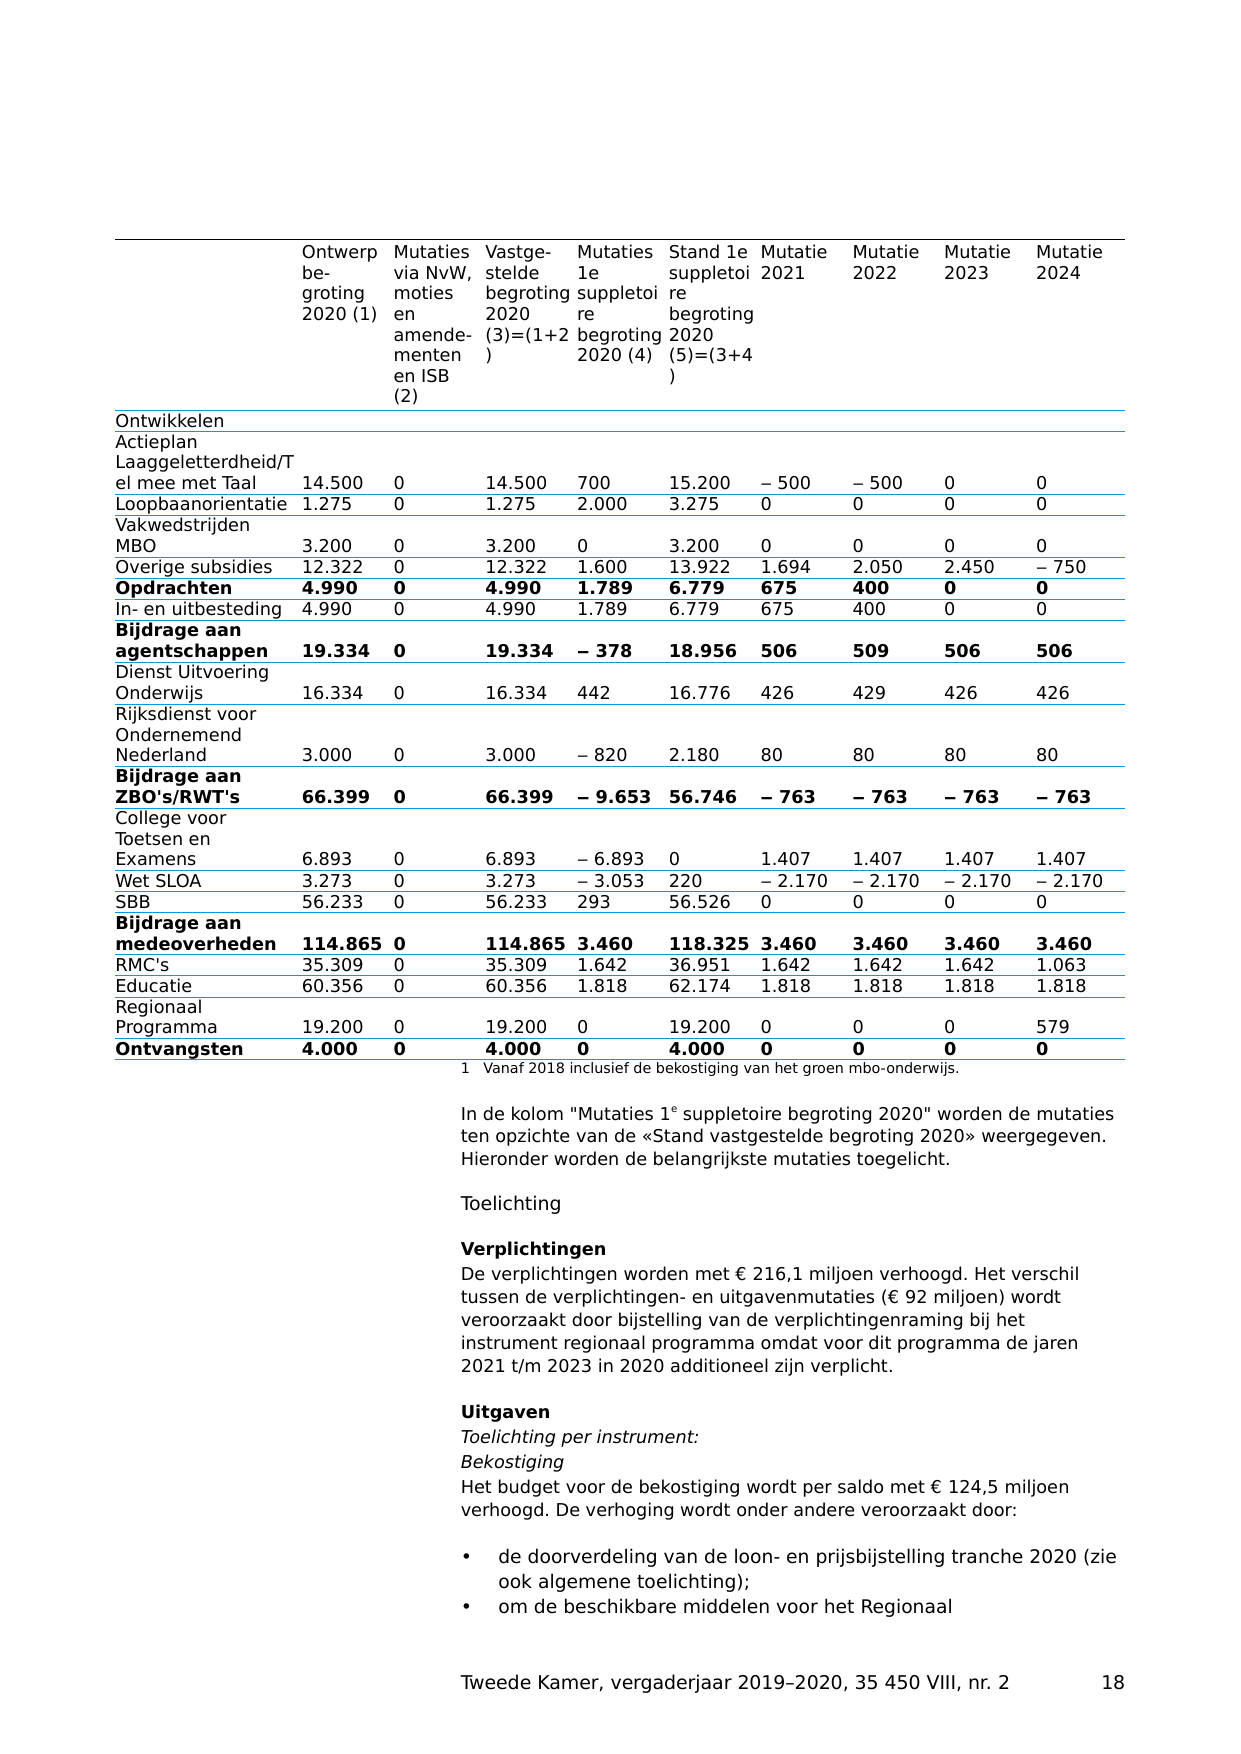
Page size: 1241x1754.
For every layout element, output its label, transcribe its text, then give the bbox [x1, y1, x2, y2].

table_cell 1.818 [849, 976, 941, 996]
table_cell 6.779 [666, 579, 757, 599]
table_cell 114.865 [482, 913, 574, 954]
table_cell 3.273 [299, 871, 390, 891]
text Uitgaven [461, 1400, 1125, 1423]
table_cell 19.200 [666, 998, 757, 1038]
table_cell 0 [390, 892, 482, 912]
list Vanaf 2018 inclusief de bekostiging van het groen mbo-onderwijs. [461, 1060, 1125, 1077]
table_cell Ontvangsten [115, 1039, 299, 1059]
text Bekostiging [461, 1450, 1125, 1473]
table_cell 0 [574, 1039, 666, 1059]
table_cell 1.642 [941, 955, 1033, 975]
table_cell 114.865 [299, 913, 390, 954]
table_cell ‒ 763 [1033, 767, 1125, 808]
table_cell 0 [1033, 432, 1125, 493]
table_cell Bijdrage aan agentschappen [115, 621, 299, 662]
table_cell 0 [574, 998, 666, 1038]
table_cell Ontwikkelen [115, 411, 299, 431]
text Het budget voor de bekostiging wordt per saldo met € 124,5 miljoen verhoogd. De verhoging wordt onder andere veroorzaakt door: [461, 1475, 1125, 1521]
table_cell 0 [1033, 600, 1125, 620]
table_cell Bijdrage aan medeoverheden [115, 913, 299, 954]
table_cell 12.322 [482, 558, 574, 578]
table_cell 0 [390, 558, 482, 578]
table_cell 506 [941, 621, 1033, 662]
text Verplichtingen [461, 1237, 1125, 1260]
table_cell Mutaties 1e suppletoire begroting 2020 (4) [574, 240, 666, 410]
table_cell 16.334 [482, 663, 574, 703]
table_cell 0 [941, 495, 1033, 515]
table_cell 4.990 [482, 600, 574, 620]
table_cell 0 [390, 809, 482, 870]
table_cell 56.233 [299, 892, 390, 912]
table_cell 3.000 [299, 705, 390, 766]
text In de kolom "Mutaties 1e suppletoire begroting 2020" worden de mutaties ten opzichte van de «Stand vastgestelde begroting 2020» weergegeven. Hieronder worden de belangrijkste mutaties toegelicht. [461, 1102, 1125, 1170]
table_cell [115, 240, 299, 410]
table_cell ‒ 6.893 [574, 809, 666, 870]
table_cell 0 [390, 1039, 482, 1059]
table_cell 0 [390, 600, 482, 620]
table_cell 80 [941, 705, 1033, 766]
table_cell 2.050 [849, 558, 941, 578]
table_cell [390, 411, 482, 431]
table_cell 429 [849, 663, 941, 703]
table_cell [941, 411, 1033, 431]
table_cell 700 [574, 432, 666, 493]
table_cell 19.334 [482, 621, 574, 662]
table_cell [482, 411, 574, 431]
table_cell 0 [1033, 516, 1125, 556]
table_cell 506 [1033, 621, 1125, 662]
table_cell 0 [390, 871, 482, 891]
table_cell ‒ 2.170 [941, 871, 1033, 891]
list om de beschikbare middelen voor het Regionaal [461, 1593, 1125, 1618]
table_cell 0 [390, 767, 482, 808]
table_cell 0 [758, 495, 849, 515]
table_cell In- en uitbesteding [115, 600, 299, 620]
table_cell Dienst Uitvoering Onderwijs [115, 663, 299, 703]
table_cell 35.309 [299, 955, 390, 975]
table_cell 3.460 [849, 913, 941, 954]
list de doorverdeling van de loon- en prijsbijstelling tranche 2020 (zie ook algemene toelichting); [461, 1543, 1125, 1593]
table_cell 0 [758, 516, 849, 556]
table_cell 0 [1033, 892, 1125, 912]
table_cell 506 [758, 621, 849, 662]
table_cell 14.500 [482, 432, 574, 493]
table_cell RMC's [115, 955, 299, 975]
table_cell ‒ 763 [849, 767, 941, 808]
table_cell Bijdrage aan ZBO's/RWT's [115, 767, 299, 808]
table_cell 0 [941, 998, 1033, 1038]
table_cell 1.642 [758, 955, 849, 975]
table_cell 3.460 [758, 913, 849, 954]
table_cell 80 [758, 705, 849, 766]
table_cell 0 [941, 600, 1033, 620]
table_cell ‒ 763 [941, 767, 1033, 808]
table_cell 0 [574, 516, 666, 556]
table_cell 0 [758, 1039, 849, 1059]
table_cell ‒ 500 [758, 432, 849, 493]
table_cell 0 [390, 976, 482, 996]
table_cell 80 [1033, 705, 1125, 766]
table_cell 1.063 [1033, 955, 1125, 975]
table_cell 3.275 [666, 495, 757, 515]
table_cell 0 [666, 809, 757, 870]
table_cell 4.000 [299, 1039, 390, 1059]
table_cell 18.956 [666, 621, 757, 662]
table_cell 3.273 [482, 871, 574, 891]
table_cell 675 [758, 600, 849, 620]
table_cell 3.460 [941, 913, 1033, 954]
text Toelichting per instrument: [461, 1425, 1125, 1448]
table_cell 80 [849, 705, 941, 766]
table_cell 0 [390, 998, 482, 1038]
table_cell 0 [758, 998, 849, 1038]
table_cell Loopbaanorientatie [115, 495, 299, 515]
table_cell 2.000 [574, 495, 666, 515]
table_cell 1.818 [941, 976, 1033, 996]
table_cell 426 [1033, 663, 1125, 703]
table_cell 400 [849, 579, 941, 599]
table_cell Stand 1e suppletoire begroting 2020 (5)=(3+4) [666, 240, 757, 410]
table_cell 0 [941, 1039, 1033, 1059]
table_cell Mutaties via NvW, moties en amende-menten en ISB (2) [390, 240, 482, 410]
table_cell 4.990 [299, 579, 390, 599]
title Toelichting [461, 1193, 1125, 1237]
table_cell 4.000 [666, 1039, 757, 1059]
table_cell ‒ 2.170 [849, 871, 941, 891]
table_cell Vastge-stelde begroting 2020 (3)=(1+2) [482, 240, 574, 410]
table_cell 0 [849, 516, 941, 556]
table_cell 62.174 [666, 976, 757, 996]
table_cell 60.356 [482, 976, 574, 996]
table_cell 0 [390, 663, 482, 703]
table_cell Wet SLOA [115, 871, 299, 891]
table_cell ‒ 2.170 [1033, 871, 1125, 891]
table_cell Actieplan Laaggeletterdheid/Tel mee met Taal [115, 432, 299, 493]
table_cell [666, 411, 757, 431]
table_cell 118.325 [666, 913, 757, 954]
table_cell [758, 411, 849, 431]
table_cell 0 [941, 516, 1033, 556]
table_cell 56.746 [666, 767, 757, 808]
table_cell 0 [849, 892, 941, 912]
table_cell 3.000 [482, 705, 574, 766]
table_cell 1.275 [299, 495, 390, 515]
table_cell Mutatie 2023 [941, 240, 1033, 410]
table_cell 0 [390, 955, 482, 975]
table_cell 19.200 [299, 998, 390, 1038]
table_cell 4.990 [299, 600, 390, 620]
table_cell 6.779 [666, 600, 757, 620]
table_cell 0 [1033, 1039, 1125, 1059]
table_cell 1.789 [574, 579, 666, 599]
table_cell 1.275 [482, 495, 574, 515]
table_cell Mutatie 2021 [758, 240, 849, 410]
table_cell 0 [1033, 579, 1125, 599]
table_header Tabel 11 Budgettaire gevolgen van beleid, beleidsartikel 4 (Eerste suppletoire begroting) (bedragen x € 1.000) [115, 191, 1125, 239]
table_cell 220 [666, 871, 757, 891]
table_cell 0 [941, 892, 1033, 912]
table_cell 442 [574, 663, 666, 703]
table_cell 675 [758, 579, 849, 599]
table_cell 0 [390, 495, 482, 515]
table_cell 14.500 [299, 432, 390, 493]
table_cell 1.407 [849, 809, 941, 870]
table_cell 0 [941, 432, 1033, 493]
table_cell 2.180 [666, 705, 757, 766]
table_cell 3.460 [1033, 913, 1125, 954]
table_cell 0 [1033, 495, 1125, 515]
table_cell 12.322 [299, 558, 390, 578]
table_cell SBB [115, 892, 299, 912]
table_cell ‒ 763 [758, 767, 849, 808]
table_cell 1.407 [1033, 809, 1125, 870]
table_cell 1.789 [574, 600, 666, 620]
table_cell 3.200 [299, 516, 390, 556]
table_cell 16.334 [299, 663, 390, 703]
table_cell 35.309 [482, 955, 574, 975]
table_cell 0 [390, 432, 482, 493]
table_cell ‒ 3.053 [574, 871, 666, 891]
table_cell Ontwerpbe-groting 2020 (1) [299, 240, 390, 410]
table_cell 426 [941, 663, 1033, 703]
table_cell 66.399 [482, 767, 574, 808]
table_cell 6.893 [482, 809, 574, 870]
table_cell 6.893 [299, 809, 390, 870]
table_cell 3.200 [666, 516, 757, 556]
table_cell 2.450 [941, 558, 1033, 578]
table_cell [1033, 411, 1125, 431]
table_cell 0 [390, 705, 482, 766]
table_cell 293 [574, 892, 666, 912]
table_cell 1.600 [574, 558, 666, 578]
table_cell 66.399 [299, 767, 390, 808]
table_cell 1.407 [941, 809, 1033, 870]
table_cell 0 [390, 579, 482, 599]
text De verplichtingen worden met € 216,1 miljoen verhoogd. Het verschil tussen de verplichtingen- en uitgavenmutaties (€ 92 miljoen) wordt veroorzaakt door bijstelling van de verplichtingenraming bij het instrument regionaal programma omdat voor dit programma de jaren 2021 t/m 2023 in 2020 additioneel zijn verplicht. [461, 1262, 1125, 1377]
table_cell 13.922 [666, 558, 757, 578]
table_cell 56.233 [482, 892, 574, 912]
table_cell 0 [849, 1039, 941, 1059]
table_cell 0 [390, 516, 482, 556]
table_cell ‒ 820 [574, 705, 666, 766]
table_cell 1.642 [574, 955, 666, 975]
table_cell College voor Toetsen en Examens [115, 809, 299, 870]
table_cell [574, 411, 666, 431]
table_cell 0 [849, 998, 941, 1038]
table_cell Vakwedstrijden MBO [115, 516, 299, 556]
table_cell 1.818 [1033, 976, 1125, 996]
table_cell Overige subsidies [115, 558, 299, 578]
table_cell 3.460 [574, 913, 666, 954]
table_cell 36.951 [666, 955, 757, 975]
table_cell 3.200 [482, 516, 574, 556]
table_cell 0 [390, 913, 482, 954]
table_cell 56.526 [666, 892, 757, 912]
table_cell 0 [941, 579, 1033, 599]
table_cell 0 [390, 621, 482, 662]
table_cell 60.356 [299, 976, 390, 996]
table_cell 16.776 [666, 663, 757, 703]
table_cell 0 [758, 892, 849, 912]
table_cell 1.694 [758, 558, 849, 578]
table_cell ‒ 750 [1033, 558, 1125, 578]
table_cell [849, 411, 941, 431]
table_cell 1.642 [849, 955, 941, 975]
table_cell 4.990 [482, 579, 574, 599]
table_cell ‒ 2.170 [758, 871, 849, 891]
table_cell 19.200 [482, 998, 574, 1038]
table_cell 400 [849, 600, 941, 620]
table_cell Rijksdienst voor Ondernemend Nederland [115, 705, 299, 766]
table_cell 1.818 [758, 976, 849, 996]
table_cell 1.818 [574, 976, 666, 996]
table_cell Mutatie 2022 [849, 240, 941, 410]
table_cell 509 [849, 621, 941, 662]
table_cell Opdrachten [115, 579, 299, 599]
table_cell 0 [849, 495, 941, 515]
table_cell 19.334 [299, 621, 390, 662]
table_cell 426 [758, 663, 849, 703]
table_cell ‒ 9.653 [574, 767, 666, 808]
table_cell 15.200 [666, 432, 757, 493]
table_cell ‒ 378 [574, 621, 666, 662]
table_cell Regionaal Programma [115, 998, 299, 1038]
table_cell 579 [1033, 998, 1125, 1038]
table_cell 1.407 [758, 809, 849, 870]
table_cell [299, 411, 390, 431]
table_cell ‒ 500 [849, 432, 941, 493]
table_cell Mutatie 2024 [1033, 240, 1125, 410]
table_cell Educatie [115, 976, 299, 996]
table_cell 4.000 [482, 1039, 574, 1059]
